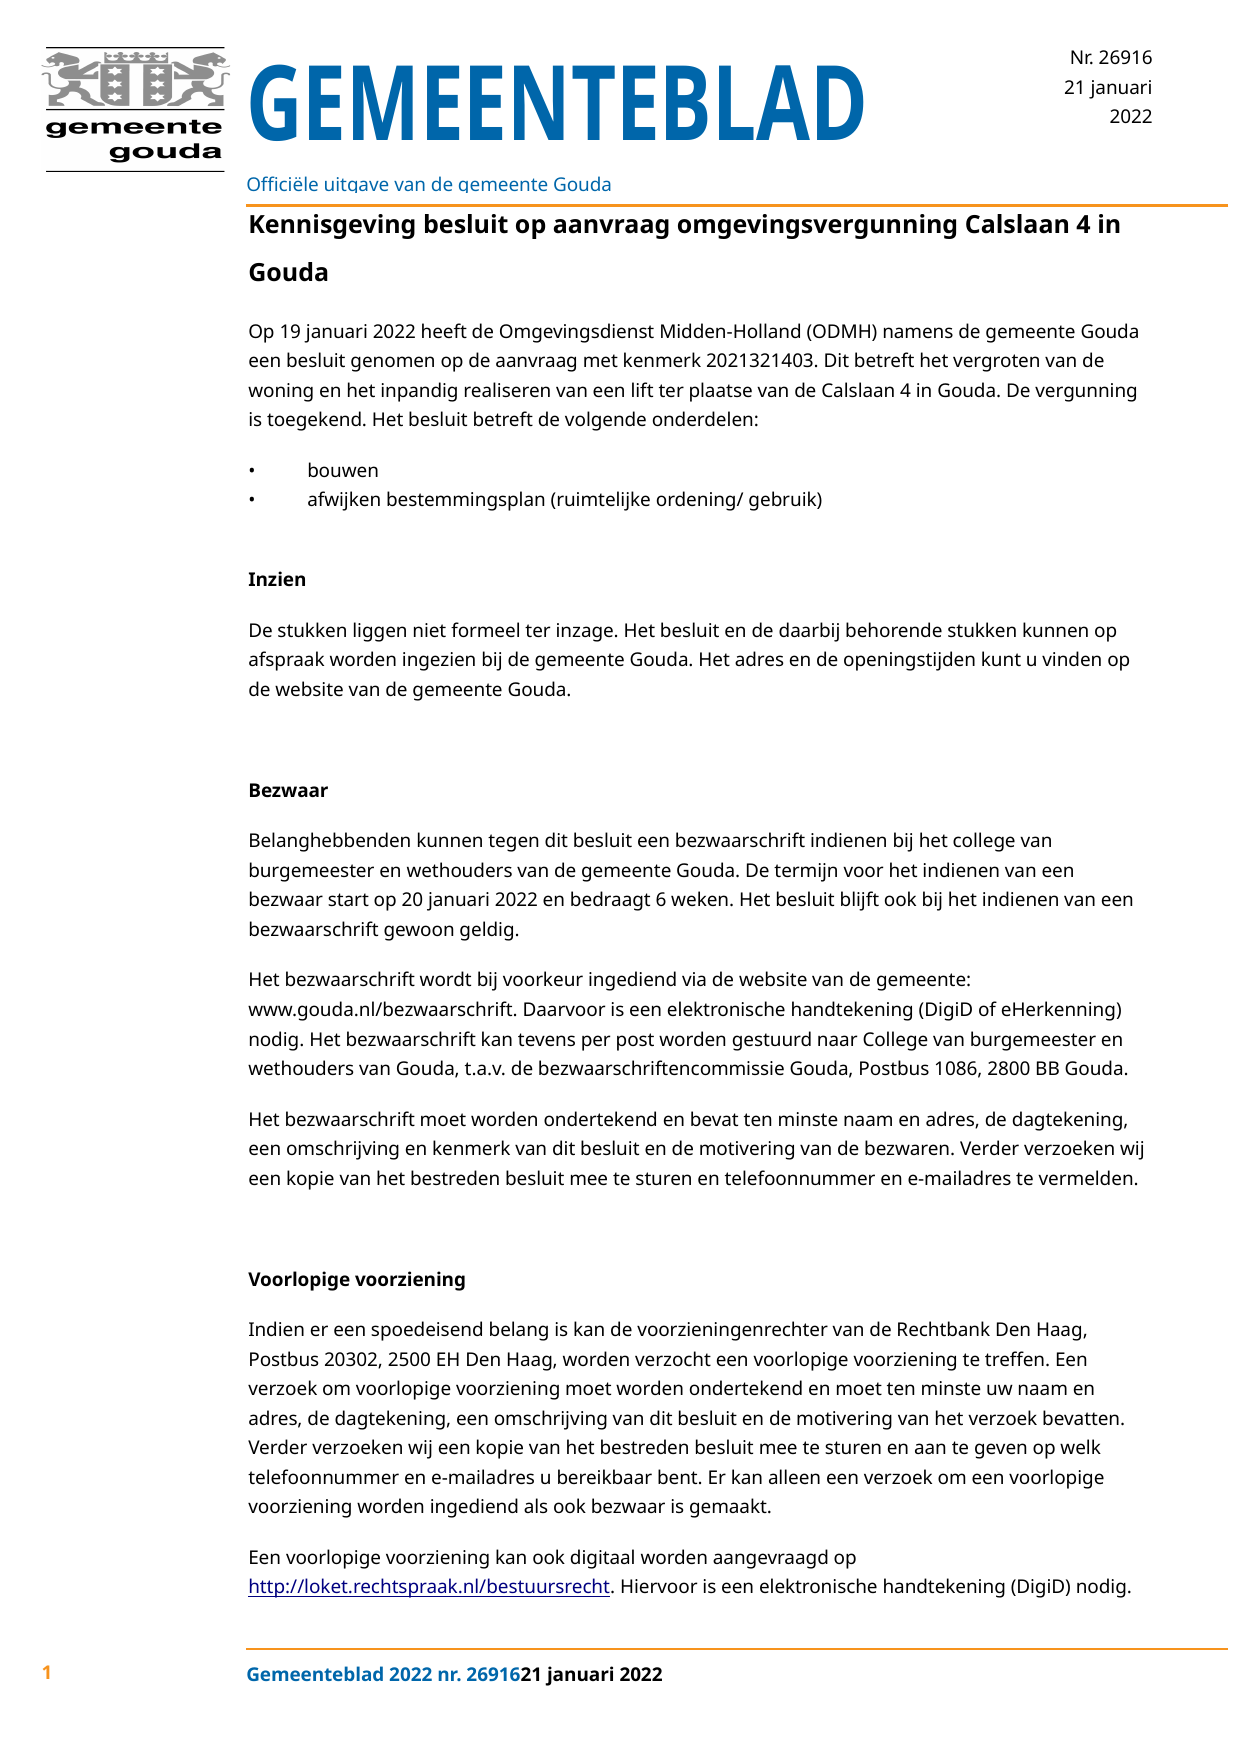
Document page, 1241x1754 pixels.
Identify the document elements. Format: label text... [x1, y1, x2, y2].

text Belanghebbenden kunnen tegen dit besluit een bezwaarschrift indienen bij het college van burgemeester en wethouders van de gemeente Gouda. De termijn voor het indienen van een bezwaar start op 20 januari 2022 en bedraagt 6 weken. Het besluit blijft ook bij het indienen van een bezwaarschrift gewoon geldig. [248, 827, 1152, 942]
list bouwen [248, 457, 1152, 483]
text Kennisgeving besluit op aanvraag omgevingsvergunning Calslaan 4 in Gouda [248, 207, 1152, 288]
list afwijken bestemmingsplan (ruimtelijke ordening/ gebruik) [248, 487, 1152, 512]
text Op 19 januari 2022 heeft de Omgevingsdienst Midden-Holland (ODMH) namens de gemeente Gouda een besluit genomen op de aanvraag met kenmerk 2021321403. Dit betreft het vergroten van de woning en het inpandig realiseren van een lift ter plaatse van de Calslaan 4 in Gouda. De vergunning is toegekend. Het besluit betreft de volgende onderdelen: [248, 318, 1152, 432]
picture [41, 47, 231, 172]
text Indien er een spoedeisend belang is kan de voorzieningenrechter van de Rechtbank Den Haag, Postbus 20302, 2500 EH Den Haag, worden verzocht een voorlopige voorziening te treffen. Een verzoek om voorlopige voorziening moet worden ondertekend en moet ten minste uw naam en adres, de dagtekening, een omschrijving van dit besluit en de motivering van het verzoek bevatten. Verder verzoeken wij een kopie van het bestreden besluit mee te sturen en aan te geven op welk telefoonnummer en e-mailadres u bereikbaar bent. Er kan alleen een verzoek om een voorlopige voorziening worden ingediend als ook bezwaar is gemaakt. [248, 1316, 1152, 1519]
text Voorlopige voorziening [248, 1266, 1152, 1292]
text Het bezwaarschrift moet worden ondertekend en bevat ten minste naam en adres, de dagtekening, een omschrijving en kenmerk van dit besluit en de motivering van de bezwaren. Verder verzoeken wij een kopie van het bestreden besluit mee te sturen en telefoonnummer en e-mailadres te vermelden. [248, 1106, 1152, 1191]
text Bezwaar [248, 777, 1152, 803]
text De stukken liggen niet formeel ter inzage. Het besluit en de daarbij behorende stukken kunnen op afspraak worden ingezien bij de gemeente Gouda. Het adres en de openingstijden kunt u vinden op de website van de gemeente Gouda. [248, 617, 1152, 702]
text Het bezwaarschrift wordt bij voorkeur ingediend via de website van de gemeente: www.gouda.nl/bezwaarschrift. Daarvoor is een elektronische handtekening (DigiD of eHerkenning) nodig. Het bezwaarschrift kan tevens per post worden gestuurd naar College van burgemeester en wethouders van Gouda, t.a.v. de bezwaarschriftencommissie Gouda, Postbus 1086, 2800 BB Gouda. [248, 967, 1152, 1081]
text Een voorlopige voorziening kan ook digitaal worden aangevraagd op http://loket.rechtspraak.nl/bestuursrecht. Hiervoor is een elektronische handtekening (DigiD) nodig. [248, 1544, 1152, 1599]
text Inzien [248, 567, 1152, 592]
